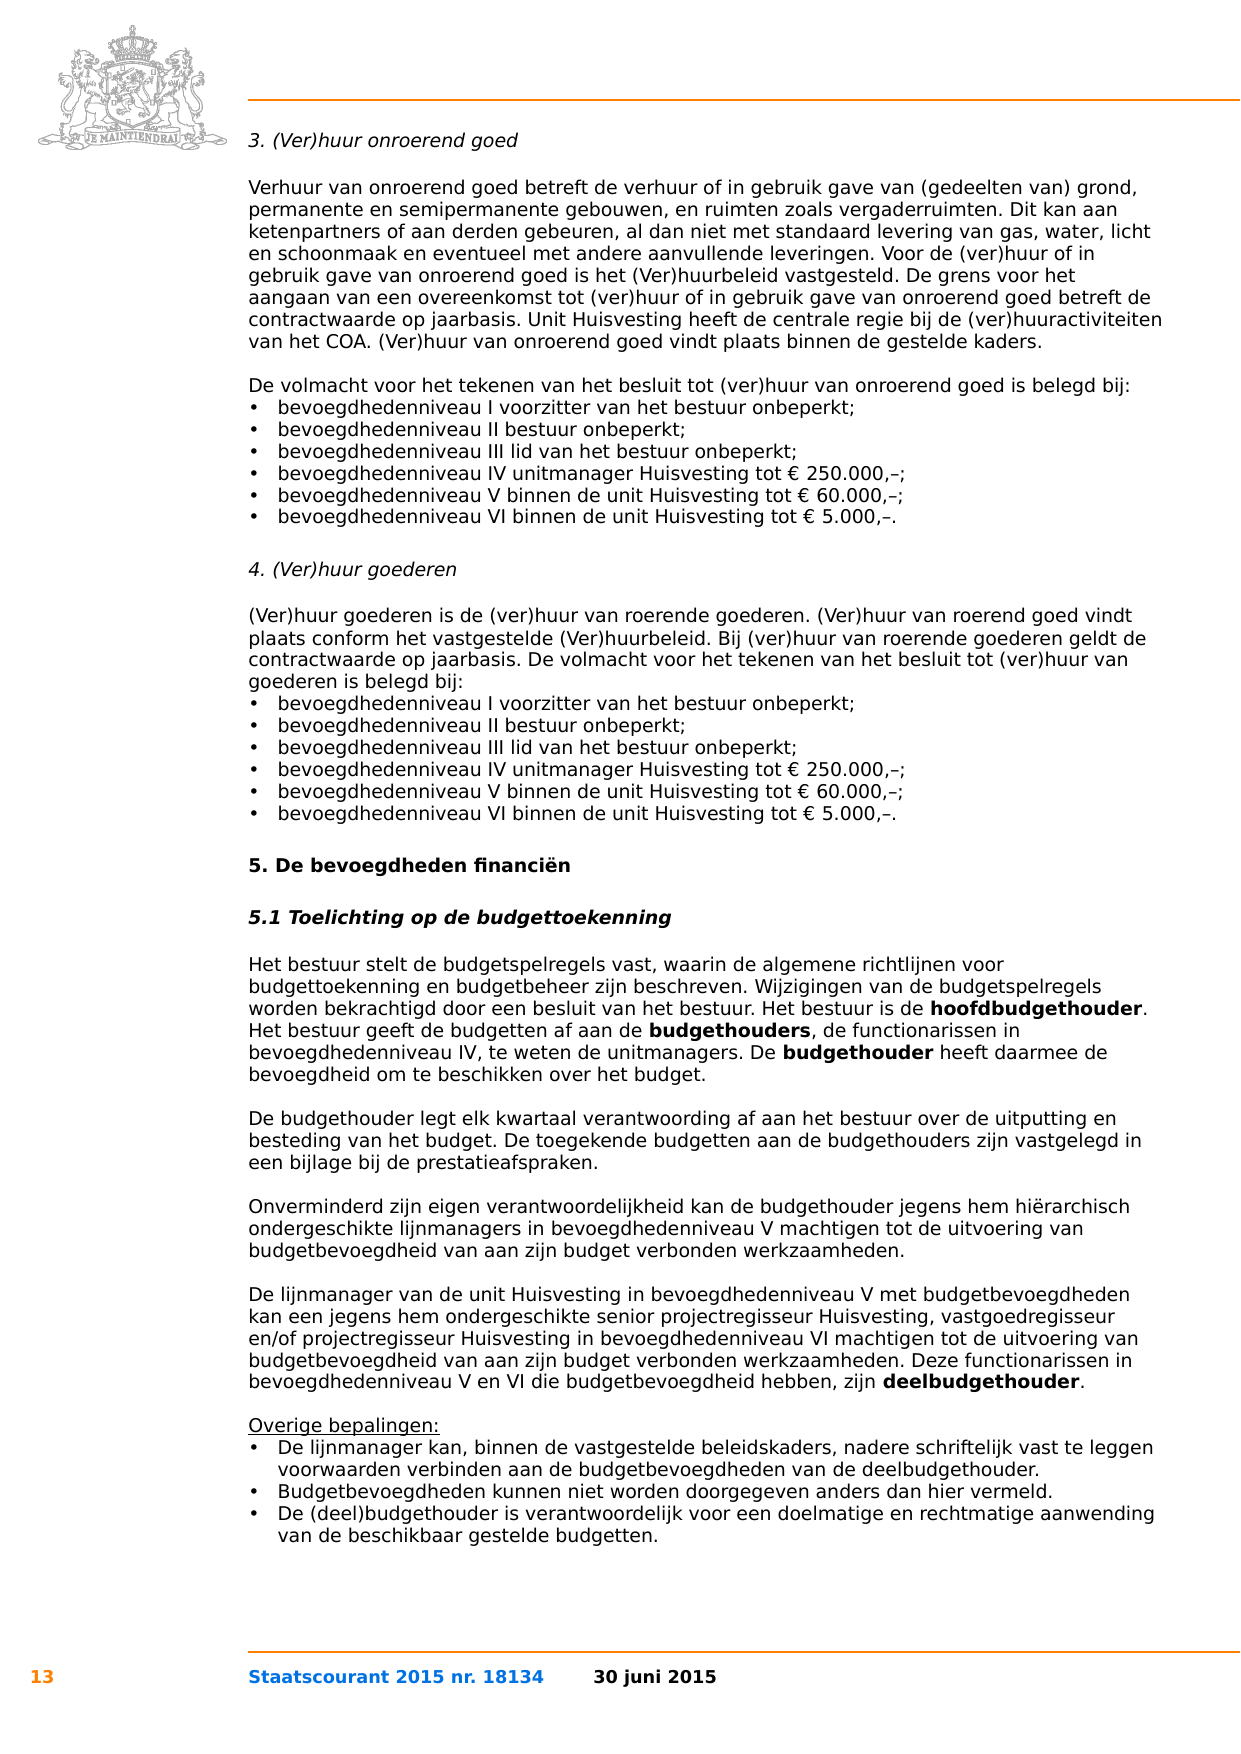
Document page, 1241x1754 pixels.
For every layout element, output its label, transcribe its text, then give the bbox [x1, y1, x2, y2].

subtitle 4. (Ver)huur goederen [248, 558, 1163, 580]
text • bevoegdhedenniveau I voorzitter van het bestuur onbeperkt; [248, 397, 1163, 418]
text • bevoegdhedenniveau IV unitmanager Huisvesting tot € 250.000,–; [248, 462, 1163, 484]
text Overige bepalingen: [248, 1415, 1163, 1437]
subtitle 3. (Ver)huur onroerend goed [248, 130, 1163, 152]
text • bevoegdhedenniveau V binnen de unit Huisvesting tot € 60.000,–; [248, 484, 1163, 506]
text • De lijnmanager kan, binnen de vastgestelde beleidskaders, nadere schriftelijk vast te leggen voorwaarden verbinden aan de budgetbevoegdheden van de deelbudgethouder. [248, 1437, 1163, 1481]
text Het bestuur stelt de budgetspelregels vast, waarin de algemene richtlijnen voor budgettoekenning en budgetbeheer zijn beschreven. Wijzigingen van de budgetspelregels worden bekrachtigd door een besluit van het bestuur. Het bestuur is de hoofdbudgethouder. [248, 954, 1163, 1020]
text Het bestuur geeft de budgetten af aan de budgethouders, de functionarissen in bevoegdhedenniveau IV, te weten de unitmanagers. De budgethouder heeft daarmee de bevoegdheid om te beschikken over het budget. [248, 1020, 1163, 1086]
subtitle 5.1 Toelichting op de budgettoekenning [248, 907, 1163, 929]
picture [38, 25, 227, 150]
text • bevoegdhedenniveau IV unitmanager Huisvesting tot € 250.000,–; [248, 759, 1163, 781]
text • bevoegdhedenniveau III lid van het bestuur onbeperkt; [248, 737, 1163, 759]
subtitle 5. De bevoegdheden financiën [248, 855, 1163, 877]
text • bevoegdhedenniveau V binnen de unit Huisvesting tot € 60.000,–; [248, 781, 1163, 803]
text De volmacht voor het tekenen van het besluit tot (ver)huur van onroerend goed is belegd bij: [248, 374, 1163, 397]
text (Ver)huur goederen is de (ver)huur van roerende goederen. (Ver)huur van roerend goed vindt plaats conform het vastgestelde (Ver)huurbeleid. Bij (ver)huur van roerende goederen geldt de contractwaarde op jaarbasis. De volmacht voor het tekenen van het besluit tot (ver)huur van goederen is belegd bij: [248, 605, 1163, 693]
text Verhuur van onroerend goed betreft de verhuur of in gebruik gave van (gedeelten van) grond, permanente en semipermanente gebouwen, en ruimten zoals vergaderruimten. Dit kan aan ketenpartners of aan derden gebeuren, al dan niet met standaard levering van gas, water, licht en schoonmaak en eventueel met andere aanvullende leveringen. Voor de (ver)huur of in gebruik gave van onroerend goed is het (Ver)huurbeleid vastgesteld. De grens voor het aangaan van een overeenkomst tot (ver)huur of in gebruik gave van onroerend goed betreft de contractwaarde op jaarbasis. Unit Huisvesting heeft de centrale regie bij de (ver)huuractiviteiten van het COA. (Ver)huur van onroerend goed vindt plaats binnen de gestelde kaders. [248, 177, 1163, 353]
text • bevoegdhedenniveau I voorzitter van het bestuur onbeperkt; [248, 693, 1163, 715]
text • bevoegdhedenniveau VI binnen de unit Huisvesting tot € 5.000,–. [248, 803, 1163, 825]
text • bevoegdhedenniveau II bestuur onbeperkt; [248, 418, 1163, 441]
text De lijnmanager van de unit Huisvesting in bevoegdhedenniveau V met budgetbevoegdheden kan een jegens hem ondergeschikte senior projectregisseur Huisvesting, vastgoedregisseur en/of projectregisseur Huisvesting in bevoegdhedenniveau VI machtigen tot de uitvoering van budgetbevoegdheid van aan zijn budget verbonden werkzaamheden. Deze functionarissen in bevoegdhedenniveau V en VI die budgetbevoegdheid hebben, zijn deelbudgethouder. [248, 1283, 1163, 1393]
text • Budgetbevoegdheden kunnen niet worden doorgegeven anders dan hier vermeld. [248, 1481, 1163, 1503]
text • bevoegdhedenniveau II bestuur onbeperkt; [248, 715, 1163, 737]
text • bevoegdhedenniveau VI binnen de unit Huisvesting tot € 5.000,–. [248, 506, 1163, 528]
text Onverminderd zijn eigen verantwoordelijkheid kan de budgethouder jegens hem hiërarchisch ondergeschikte lijnmanagers in bevoegdhedenniveau V machtigen tot de uitvoering van budgetbevoegdheid van aan zijn budget verbonden werkzaamheden. [248, 1196, 1163, 1262]
text • De (deel)budgethouder is verantwoordelijk voor een doelmatige en rechtmatige aanwending van de beschikbaar gestelde budgetten. [248, 1503, 1163, 1547]
text • bevoegdhedenniveau III lid van het bestuur onbeperkt; [248, 441, 1163, 462]
text De budgethouder legt elk kwartaal verantwoording af aan het bestuur over de uitputting en besteding van het budget. De toegekende budgetten aan de budgethouders zijn vastgelegd in een bijlage bij de prestatieafspraken. [248, 1108, 1163, 1174]
